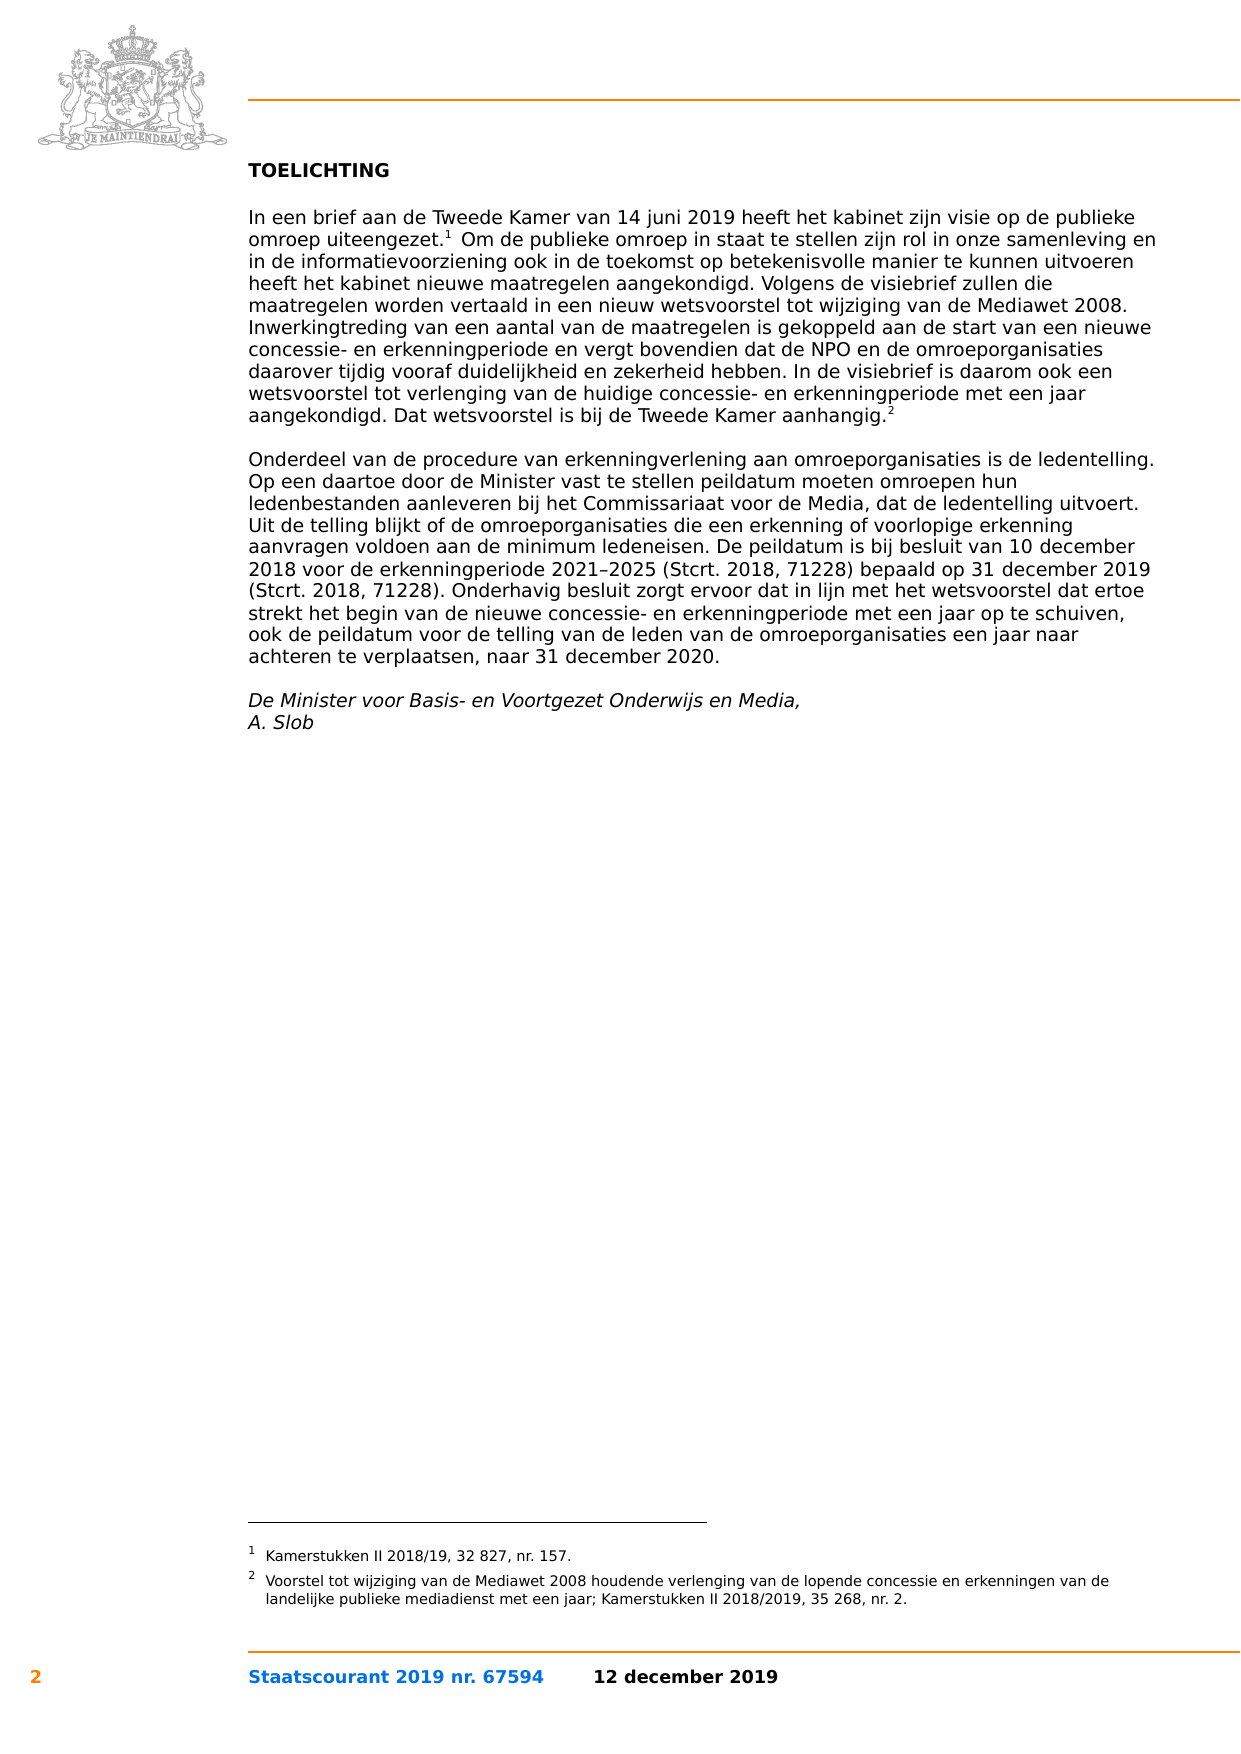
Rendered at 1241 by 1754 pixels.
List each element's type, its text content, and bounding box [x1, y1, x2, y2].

text Voorstel tot wijziging van de Mediawet 2008 houdende verlenging van de lopende concessie en erkenningen van de landelijke publieke mediadienst met een jaar; Kamerstukken II 2018/2019, 35 268, nr. 2. [248, 1569, 1163, 1608]
text In een brief aan de Tweede Kamer van 14 juni 2019 heeft het kabinet zijn visie op de publieke omroep uiteengezet. Om de publieke omroep in staat te stellen zijn rol in onze samenleving en in de informatievoorziening ook in de toekomst op betekenisvolle manier te kunnen uitvoeren heeft het kabinet nieuwe maatregelen aangekondigd. Volgens de visiebrief zullen die maatregelen worden vertaald in een nieuw wetsvoorstel tot wijziging van de Mediawet 2008. Inwerkingtreding van een aantal van de maatregelen is gekoppeld aan de start van een nieuwe concessie- en erkenningperiode en vergt bovendien dat de NPO en de omroeporganisaties daarover tijdig vooraf duidelijkheid en zekerheid hebben. In de visiebrief is daarom ook een wetsvoorstel tot verlenging van de huidige concessie- en erkenningperiode met een jaar aangekondigd. Dat wetsvoorstel is bij de Tweede Kamer aanhangig. [248, 207, 1163, 427]
subtitle TOELICHTING [248, 160, 1163, 182]
text Kamerstukken II 2018/19, 32 827, nr. 157. [248, 1544, 1163, 1566]
text Onderdeel van de procedure van erkenningverlening aan omroeporganisaties is de ledentelling. Op een daartoe door de Minister vast te stellen peildatum moeten omroepen hun ledenbestanden aanleveren bij het Commissariaat voor de Media, dat de ledentelling uitvoert. Uit de telling blijkt of de omroeporganisaties die een erkenning of voorlopige erkenning aanvragen voldoen aan de minimum ledeneisen. De peildatum is bij besluit van 10 december 2018 voor de erkenningperiode 2021–2025 (Stcrt. 2018, 71228) bepaald op 31 december 2019 (Stcrt. 2018, 71228). Onderhavig besluit zorgt ervoor dat in lijn met het wetsvoorstel dat ertoe strekt het begin van de nieuwe concessie- en erkenningperiode met een jaar op te schuiven, ook de peildatum voor de telling van de leden van de omroeporganisaties een jaar naar achteren te verplaatsen, naar 31 december 2020. [248, 448, 1163, 668]
picture [38, 25, 227, 150]
text De Minister voor Basis- en Voortgezet Onderwijs en Media, A. Slob [248, 690, 1163, 734]
